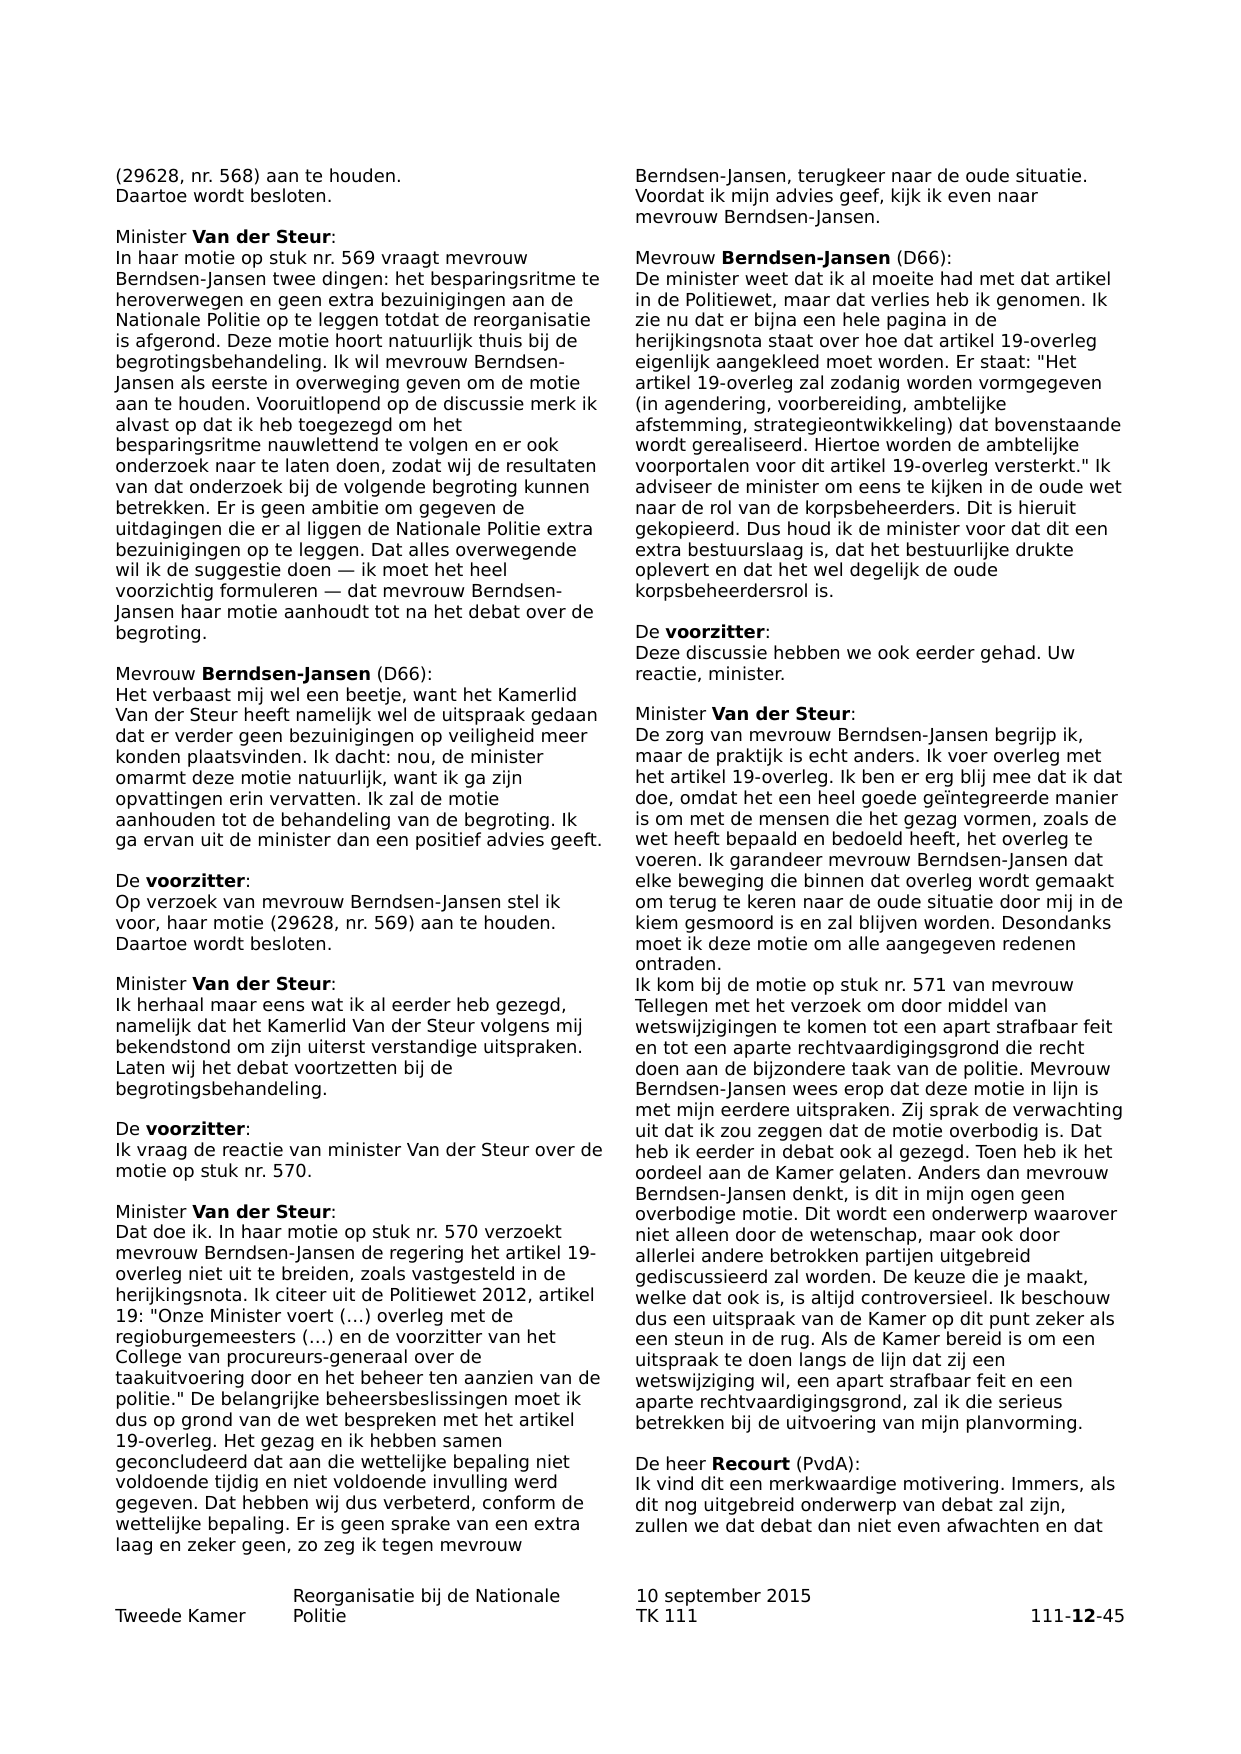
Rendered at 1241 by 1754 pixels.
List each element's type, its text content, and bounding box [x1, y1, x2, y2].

text Ik kom bij de motie op stuk nr. 571 van mevrouw Tellegen met het verzoek om door middel van wetswijzigingen te komen tot een apart strafbaar feit en tot een aparte rechtvaardigingsgrond die recht doen aan de bijzondere taak van de politie. Mevrouw Berndsen-Jansen wees erop dat deze motie in lijn is met mijn eerdere uitspraken. Zij sprak de verwachting uit dat ik zou zeggen dat de motie overbodig is. Dat heb ik eerder in debat ook al gezegd. Toen heb ik het oordeel aan de Kamer gelaten. Anders dan mevrouw Berndsen-Jansen denkt, is dit in mijn ogen geen overbodige motie. Dit wordt een onderwerp waarover niet alleen door de wetenschap, maar ook door allerlei andere betrokken partijen uitgebreid gediscussieerd zal worden. De keuze die je maakt, welke dat ook is, is altijd controversieel. Ik beschouw dus een uitspraak van de Kamer op dit punt zeker als een steun in de rug. Als de Kamer bereid is om een uitspraak te doen langs de lijn dat zij een wetswijziging wil, een apart strafbaar feit en een aparte rechtvaardigingsgrond, zal ik die serieus betrekken bij de uitvoering van mijn planvorming. [635, 975, 1125, 1433]
text Ik vraag de reactie van minister Van der Steur over de motie op stuk nr. 570. [115, 1140, 605, 1181]
text Mevrouw Berndsen-Jansen (D66): [115, 663, 605, 684]
text Ik vind dit een merkwaardige motivering. Immers, als dit nog uitgebreid onderwerp van debat zal zijn, zullen we dat debat dan niet even afwachten en dat [635, 1474, 1125, 1537]
text Minister Van der Steur: [115, 227, 605, 248]
text De voorzitter: [115, 1119, 605, 1140]
text Daartoe wordt besloten. [115, 186, 605, 207]
text De voorzitter: [115, 871, 605, 892]
text Minister Van der Steur: [635, 704, 1125, 725]
text In haar motie op stuk nr. 569 vraagt mevrouw Berndsen-Jansen twee dingen: het besparingsritme te heroverwegen en geen extra bezuinigingen aan de Nationale Politie op te leggen totdat de reorganisatie is afgerond. Deze motie hoort natuurlijk thuis bij de begrotingsbehandeling. Ik wil mevrouw Berndsen-Jansen als eerste in overweging geven om de motie aan te houden. Vooruitlopend op de discussie merk ik alvast op dat ik heb toegezegd om het besparingsritme nauwlettend te volgen en er ook onderzoek naar te laten doen, zodat wij de resultaten van dat onderzoek bij de volgende begroting kunnen betrekken. Er is geen ambitie om gegeven de uitdagingen die er al liggen de Nationale Politie extra bezuinigingen op te leggen. Dat alles overwegende wil ik de suggestie doen — ik moet het heel voorzichtig formuleren — dat mevrouw Berndsen-Jansen haar motie aanhoudt tot na het debat over de begroting. [115, 248, 605, 643]
text Ik herhaal maar eens wat ik al eerder heb gezegd, namelijk dat het Kamerlid Van der Steur volgens mij bekendstond om zijn uiterst verstandige uitspraken. Laten wij het debat voortzetten bij de begrotingsbehandeling. [115, 995, 605, 1099]
text Minister Van der Steur: [115, 1201, 605, 1222]
text Op verzoek van mevrouw Berndsen-Jansen stel ik voor, haar motie (29628, nr. 569) aan te houden. [115, 892, 605, 933]
text Dat doe ik. In haar motie op stuk nr. 570 verzoekt mevrouw Berndsen-Jansen de regering het artikel 19-overleg niet uit te breiden, zoals vastgesteld in de herijkingsnota. Ik citeer uit de Politiewet 2012, artikel 19: "Onze Minister voert (…) overleg met de regioburgemeesters (…) en de voorzitter van het College van procureurs-generaal over de taakuitvoering door en het beheer ten aanzien van de politie." De belangrijke beheersbeslissingen moet ik dus op grond van de wet bespreken met het artikel 19-overleg. Het gezag en ik hebben samen geconcludeerd dat aan die wettelijke bepaling niet voldoende tijdig en niet voldoende invulling werd gegeven. Dat hebben wij dus verbeterd, conform de wettelijke bepaling. Er is geen sprake van een extra laag en zeker geen, zo zeg ik tegen mevrouw [115, 1222, 605, 1556]
text De zorg van mevrouw Berndsen-Jansen begrijp ik, maar de praktijk is echt anders. Ik voer overleg met het artikel 19-overleg. Ik ben er erg blij mee dat ik dat doe, omdat het een heel goede geïntegreerde manier is om met de mensen die het gezag vormen, zoals de wet heeft bepaald en bedoeld heeft, het overleg te voeren. Ik garandeer mevrouw Berndsen-Jansen dat elke beweging die binnen dat overleg wordt gemaakt om terug te keren naar de oude situatie door mij in de kiem gesmoord is en zal blijven worden. Desondanks moet ik deze motie om alle aangegeven redenen ontraden. [635, 725, 1125, 975]
text Minister Van der Steur: [115, 974, 605, 995]
text De minister weet dat ik al moeite had met dat artikel in de Politiewet, maar dat verlies heb ik genomen. Ik zie nu dat er bijna een hele pagina in de herijkingsnota staat over hoe dat artikel 19-overleg eigenlijk aangekleed moet worden. Er staat: "Het artikel 19-overleg zal zodanig worden vormgegeven (in agendering, voorbereiding, ambtelijke afstemming, strategieontwikkeling) dat bovenstaande wordt gerealiseerd. Hiertoe worden de ambtelijke voorportalen voor dit artikel 19-overleg versterkt." Ik adviseer de minister om eens te kijken in de oude wet naar de rol van de korpsbeheerders. Dit is hieruit gekopieerd. Dus houd ik de minister voor dat dit een extra bestuurslaag is, dat het bestuurlijke drukte oplevert en dat het wel degelijk de oude korpsbeheerdersrol is. [635, 268, 1125, 602]
text Daartoe wordt besloten. [115, 933, 605, 954]
text De heer Recourt (PvdA): [635, 1453, 1125, 1474]
text (29628, nr. 568) aan te houden. [115, 165, 605, 186]
text Deze discussie hebben we ook eerder gehad. Uw reactie, minister. [635, 643, 1125, 684]
text Het verbaast mij wel een beetje, want het Kamerlid Van der Steur heeft namelijk wel de uitspraak gedaan dat er verder geen bezuinigingen op veiligheid meer konden plaatsvinden. Ik dacht: nou, de minister omarmt deze motie natuurlijk, want ik ga zijn opvattingen erin vervatten. Ik zal de motie aanhouden tot de behandeling van de begroting. Ik ga ervan uit de minister dan een positief advies geeft. [115, 684, 605, 851]
text Mevrouw Berndsen-Jansen (D66): [635, 248, 1125, 268]
text De voorzitter: [635, 622, 1125, 643]
text Berndsen-Jansen, terugkeer naar de oude situatie. Voordat ik mijn advies geef, kijk ik even naar mevrouw Berndsen-Jansen. [635, 165, 1125, 228]
